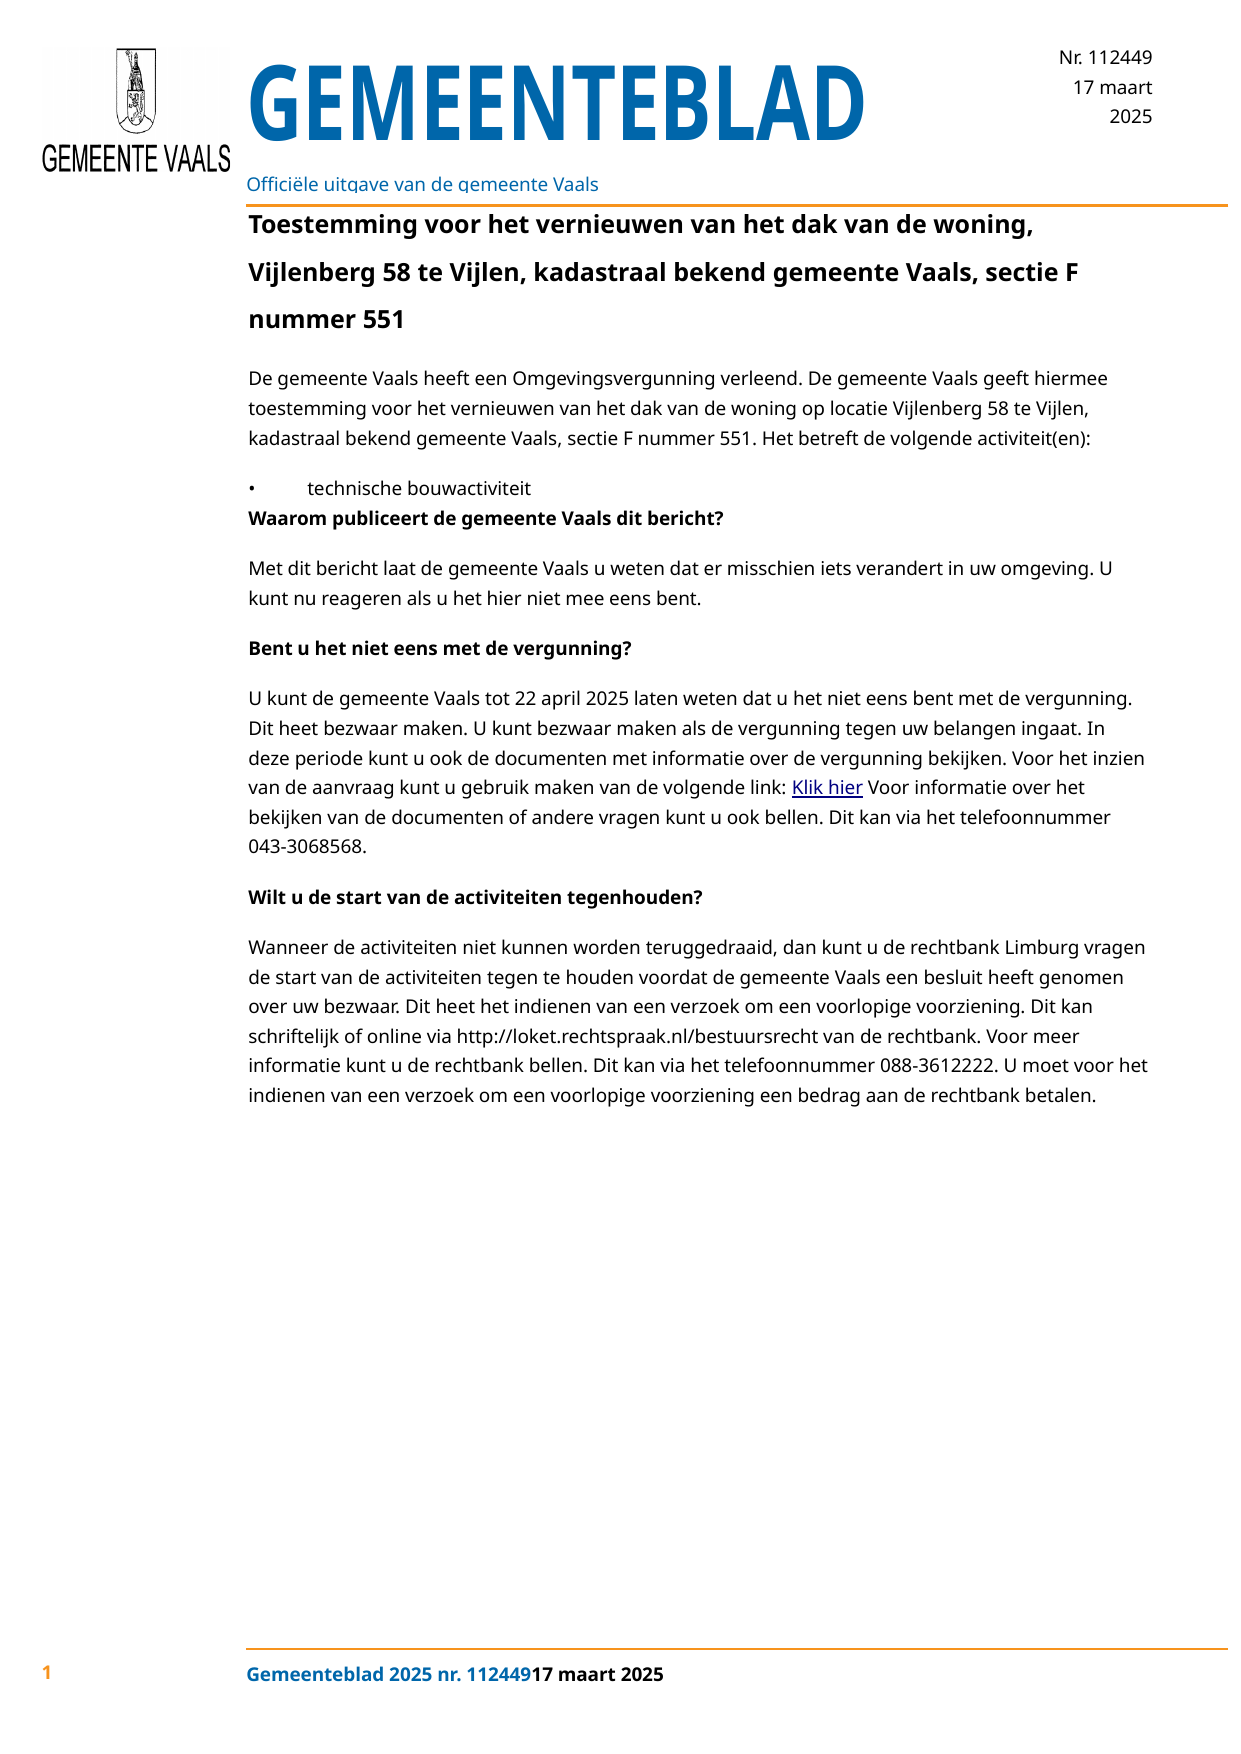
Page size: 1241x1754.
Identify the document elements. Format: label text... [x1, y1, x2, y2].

text De gemeente Vaals heeft een Omgevingsvergunning verleend. De gemeente Vaals geeft hiermee toestemming voor het vernieuwen van het dak van de woning op locatie Vijlenberg 58 te Vijlen, kadastraal bekend gemeente Vaals, sectie F nummer 551. Het betreft de volgende activiteit(en): [248, 366, 1152, 450]
text U kunt de gemeente Vaals tot 22 april 2025 laten weten dat u het niet eens bent met de vergunning. Dit heet bezwaar maken. U kunt bezwaar maken als de vergunning tegen uw belangen ingaat. In deze periode kunt u ook de documenten met informatie over de vergunning bekijken. Voor het inzien van de aanvraag kunt u gebruik maken van de volgende link: Klik hier Voor informatie over het bekijken van de documenten of andere vragen kunt u ook bellen. Dit kan via het telefoonnummer 043-3068568. [248, 686, 1152, 859]
text Wanneer de activiteiten niet kunnen worden teruggedraaid, dan kunt u de rechtbank Limburg vragen de start van de activiteiten tegen te houden voordat de gemeente Vaals een besluit heeft genomen over uw bezwaar. Dit heet het indienen van een verzoek om een voorlopige voorziening. Dit kan schriftelijk of online via http://loket.rechtspraak.nl/bestuursrecht van de rechtbank. Voor meer informatie kunt u de rechtbank bellen. Dit kan via het telefoonnummer 088-3612222. U moet voor het indienen van een verzoek om een voorlopige voorziening een bedrag aan de rechtbank betalen. [248, 934, 1152, 1108]
text Wilt u de start van de activiteiten tegenhouden? [248, 884, 1152, 909]
list technische bouwactiviteit [248, 475, 1152, 501]
picture [41, 47, 231, 172]
text Waarom publiceert de gemeente Vaals dit bericht? [248, 505, 1152, 530]
text Bent u het niet eens met de vergunning? [248, 635, 1152, 661]
text Toestemming voor het vernieuwen van het dak van de woning, Vijlenberg 58 te Vijlen, kadastraal bekend gemeente Vaals, sectie F nummer 551 [248, 207, 1152, 336]
text Met dit bericht laat de gemeente Vaals u weten dat er misschien iets verandert in uw omgeving. U kunt nu reageren als u het hier niet mee eens bent. [248, 555, 1152, 610]
